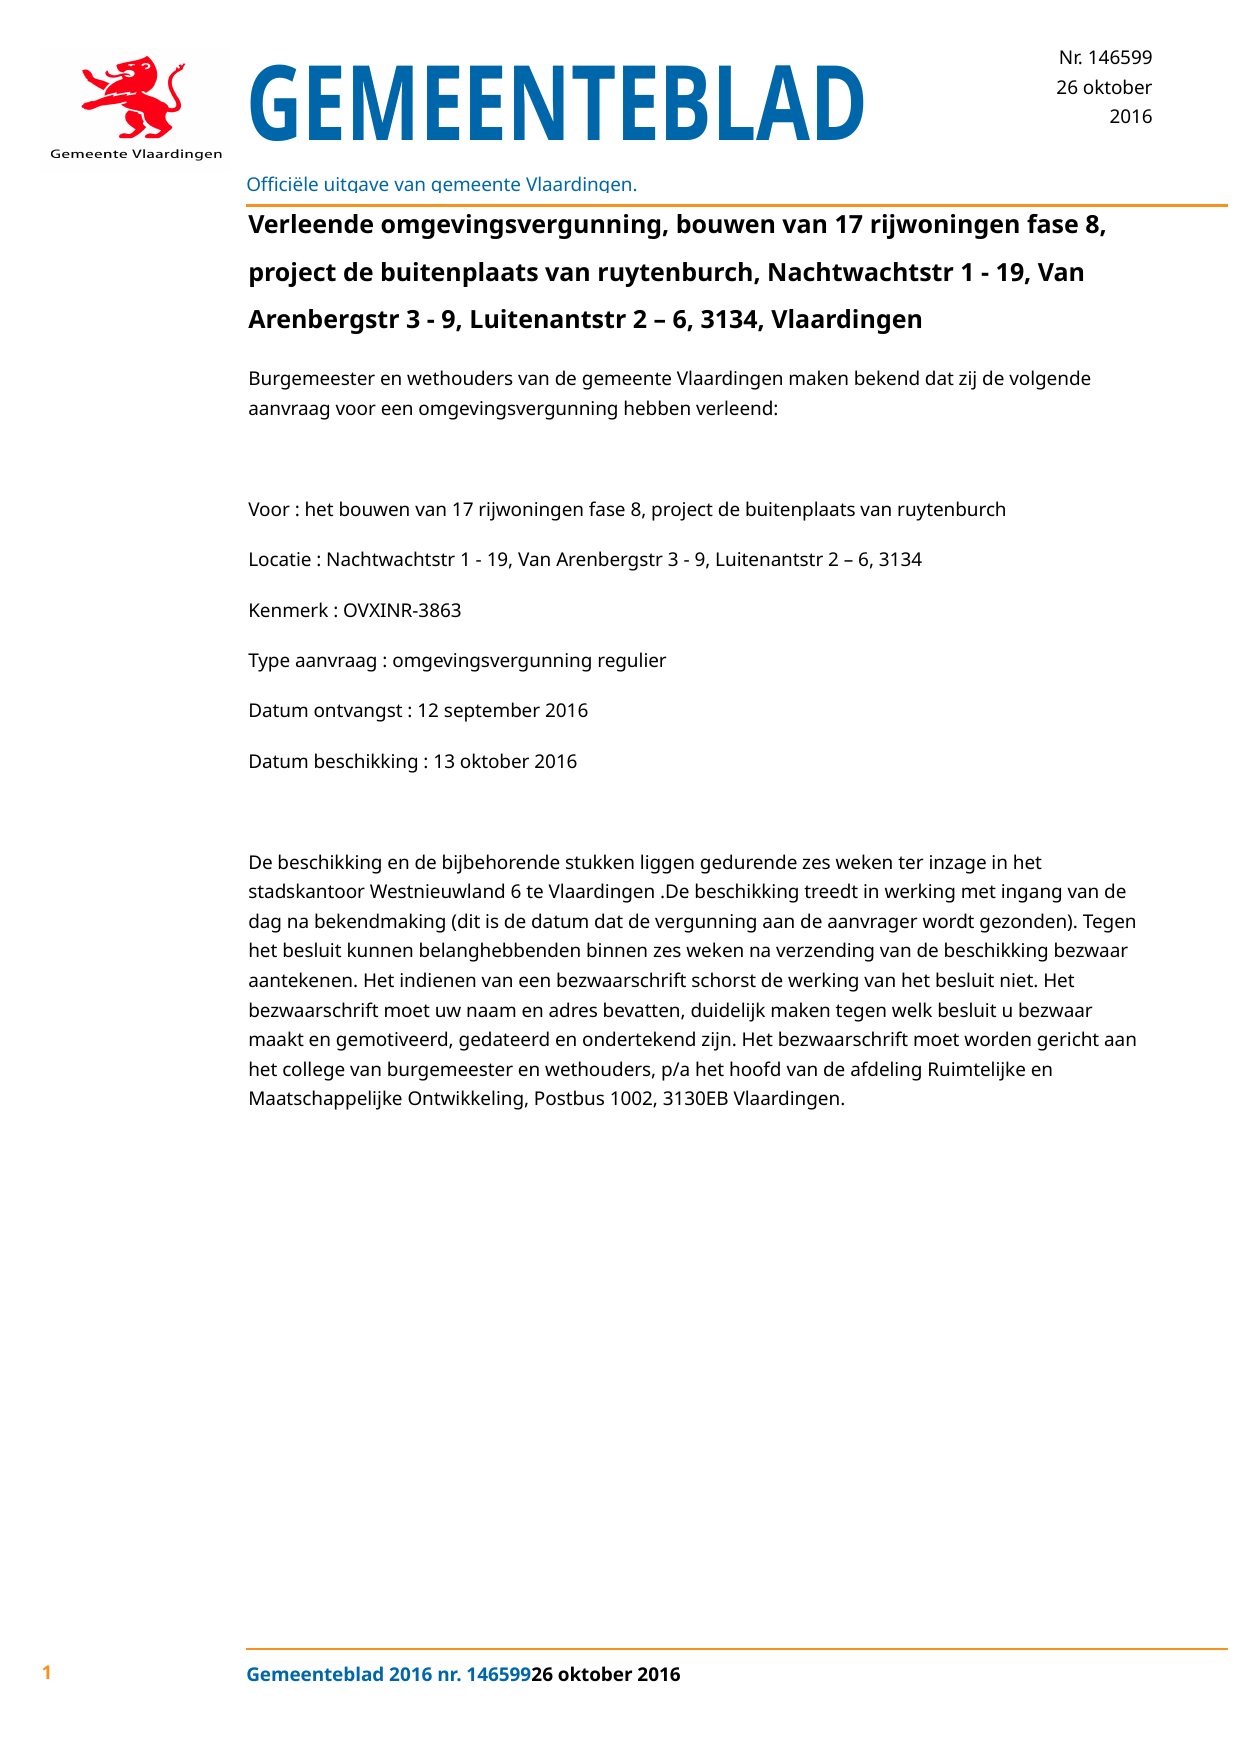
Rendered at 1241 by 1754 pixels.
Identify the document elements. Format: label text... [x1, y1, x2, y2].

text Burgemeester en wethouders van de gemeente Vlaardingen maken bekend dat zij de volgende aanvraag voor een omgevingsvergunning hebben verleend: [248, 366, 1152, 421]
text Voor : het bouwen van 17 rijwoningen fase 8, project de buitenplaats van ruytenburch [248, 496, 1152, 522]
text Type aanvraag : omgevingsvergunning regulier [248, 647, 1152, 673]
text Verleende omgevingsvergunning, bouwen van 17 rijwoningen fase 8, project de buitenplaats van ruytenburch, Nachtwachtstr 1 - 19, Van Arenbergstr 3 - 9, Luitenantstr 2 – 6, 3134, Vlaardingen [248, 207, 1152, 336]
picture [41, 47, 231, 172]
text Kenmerk : OVXINR-3863 [248, 597, 1152, 622]
text Datum ontvangst : 12 september 2016 [248, 698, 1152, 723]
text Datum beschikking : 13 oktober 2016 [248, 748, 1152, 774]
text De beschikking en de bijbehorende stukken liggen gedurende zes weken ter inzage in het stadskantoor Westnieuwland 6 te Vlaardingen .De beschikking treedt in werking met ingang van de dag na bekendmaking (dit is de datum dat de vergunning aan de aanvrager wordt gezonden). Tegen het besluit kunnen belanghebbenden binnen zes weken na verzending van de beschikking bezwaar aantekenen. Het indienen van een bezwaarschrift schorst de werking van het besluit niet. Het bezwaarschrift moet uw naam en adres bevatten, duidelijk maken tegen welk besluit u bezwaar maakt en gemotiveerd, gedateerd en ondertekend zijn. Het bezwaarschrift moet worden gericht aan het college van burgemeester en wethouders, p/a het hoofd van de afdeling Ruimtelijke en Maatschappelijke Ontwikkeling, Postbus 1002, 3130EB Vlaardingen. [248, 849, 1152, 1111]
text Locatie : Nachtwachtstr 1 - 19, Van Arenbergstr 3 - 9, Luitenantstr 2 – 6, 3134 [248, 546, 1152, 572]
